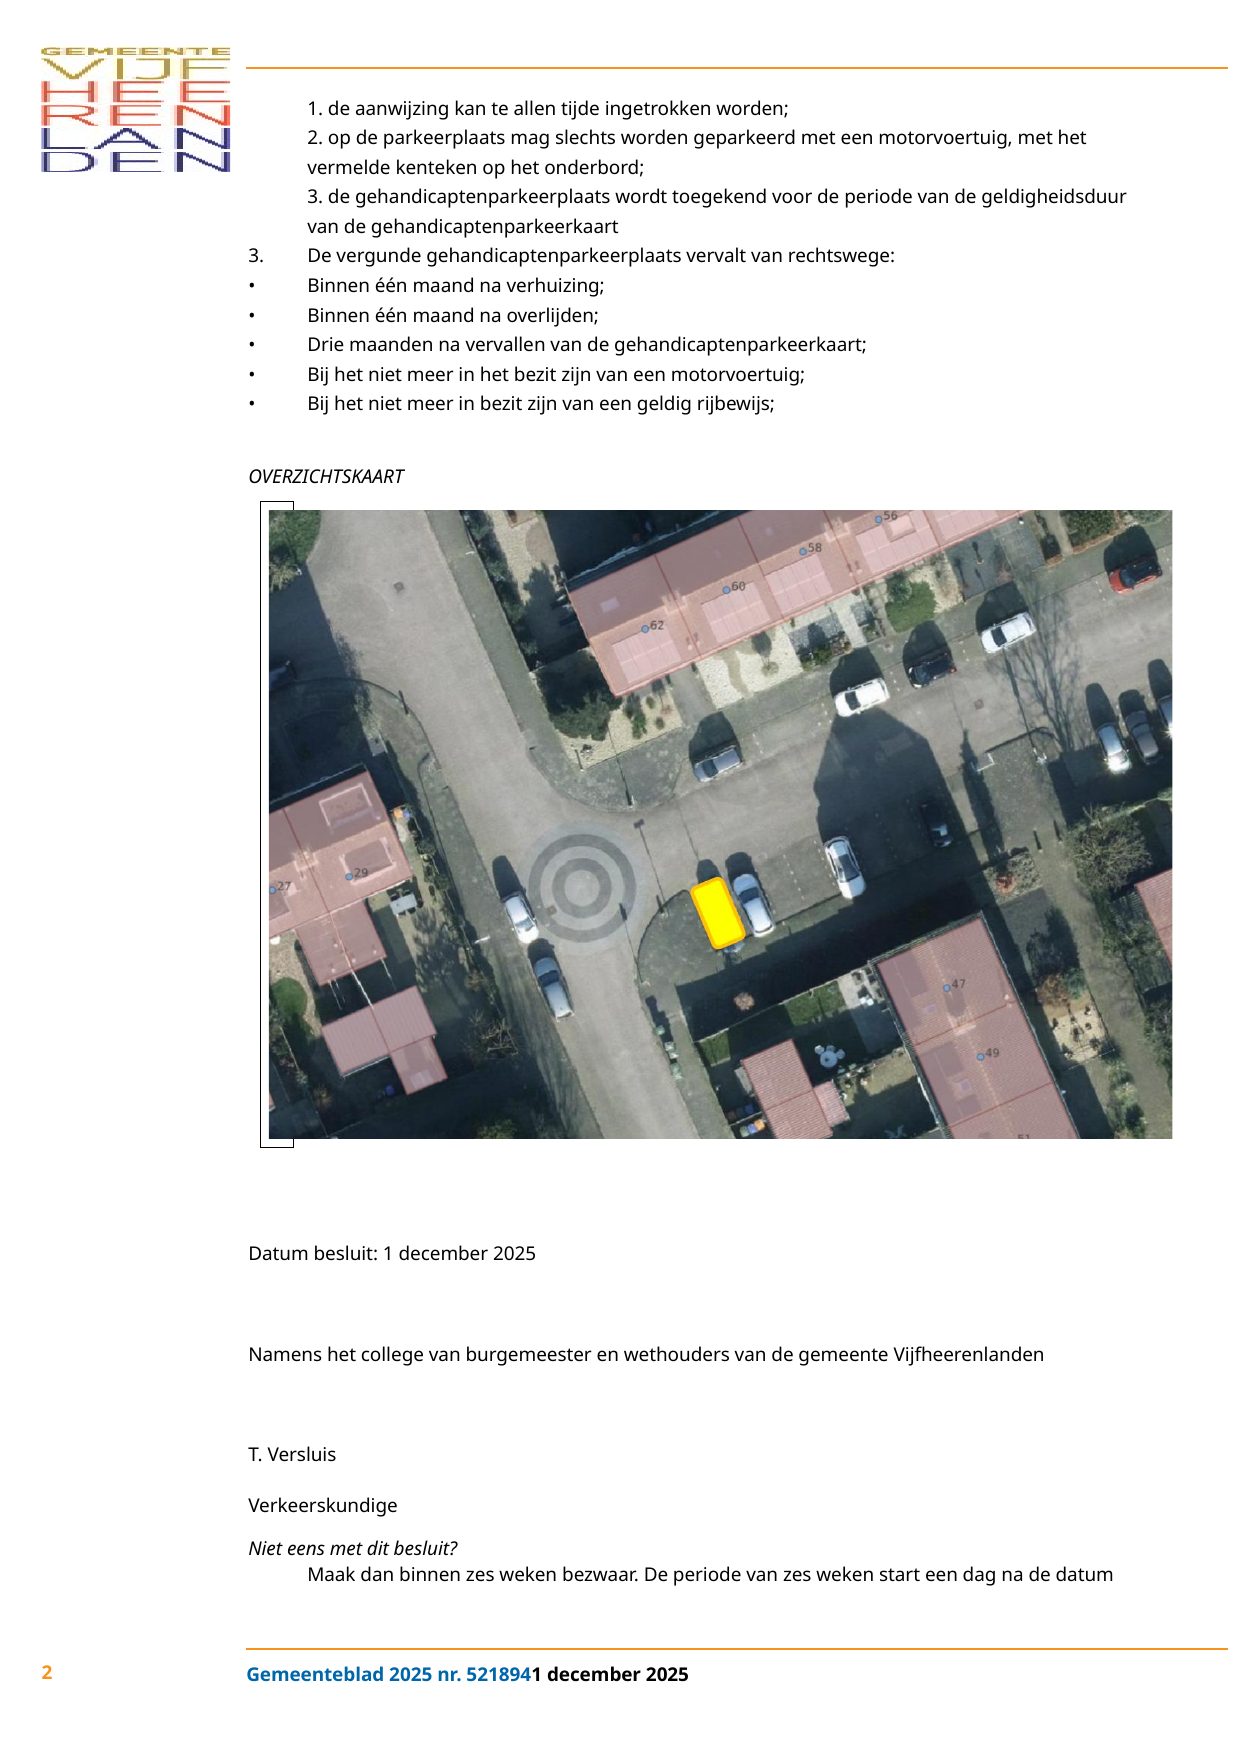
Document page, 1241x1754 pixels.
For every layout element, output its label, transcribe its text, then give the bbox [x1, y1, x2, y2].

text Datum besluit: 1 december 2025 [248, 1240, 1152, 1266]
text Niet eens met dit besluit? [248, 1535, 1152, 1561]
list 2. op de parkeerplaats mag slechts worden geparkeerd met een motorvoertuig, met het vermelde kenteken op het onderbord; [248, 124, 1152, 180]
list Binnen één maand na verhuizing; [248, 272, 1152, 298]
picture [268, 510, 1173, 1139]
list De vergunde gehandicaptenparkeerplaats vervalt van rechtswege: [248, 243, 1152, 268]
list Drie maanden na vervallen van de gehandicaptenparkeerkaart; [248, 331, 1152, 357]
list Maak dan binnen zes weken bezwaar. De periode van zes weken start een dag na de datum [248, 1561, 1152, 1587]
list Binnen één maand na overlijden; [248, 302, 1152, 328]
picture [41, 47, 231, 172]
list 1. de aanwijzing kan te allen tijde ingetrokken worden; [248, 95, 1152, 121]
text OVERZICHTSKAART [248, 463, 1152, 489]
list Bij het niet meer in het bezit zijn van een motorvoertuig; [248, 361, 1152, 387]
list Bij het niet meer in bezit zijn van een geldig rijbewijs; [248, 391, 1152, 416]
list 3. de gehandicaptenparkeerplaats wordt toegekend voor de periode van de geldigheidsduur van de gehandicaptenparkeerkaart [248, 183, 1152, 239]
text Verkeerskundige [248, 1492, 1152, 1518]
text Namens het college van burgemeester en wethouders van de gemeente Vijfheerenlanden [248, 1341, 1152, 1367]
text T. Versluis [248, 1442, 1152, 1467]
